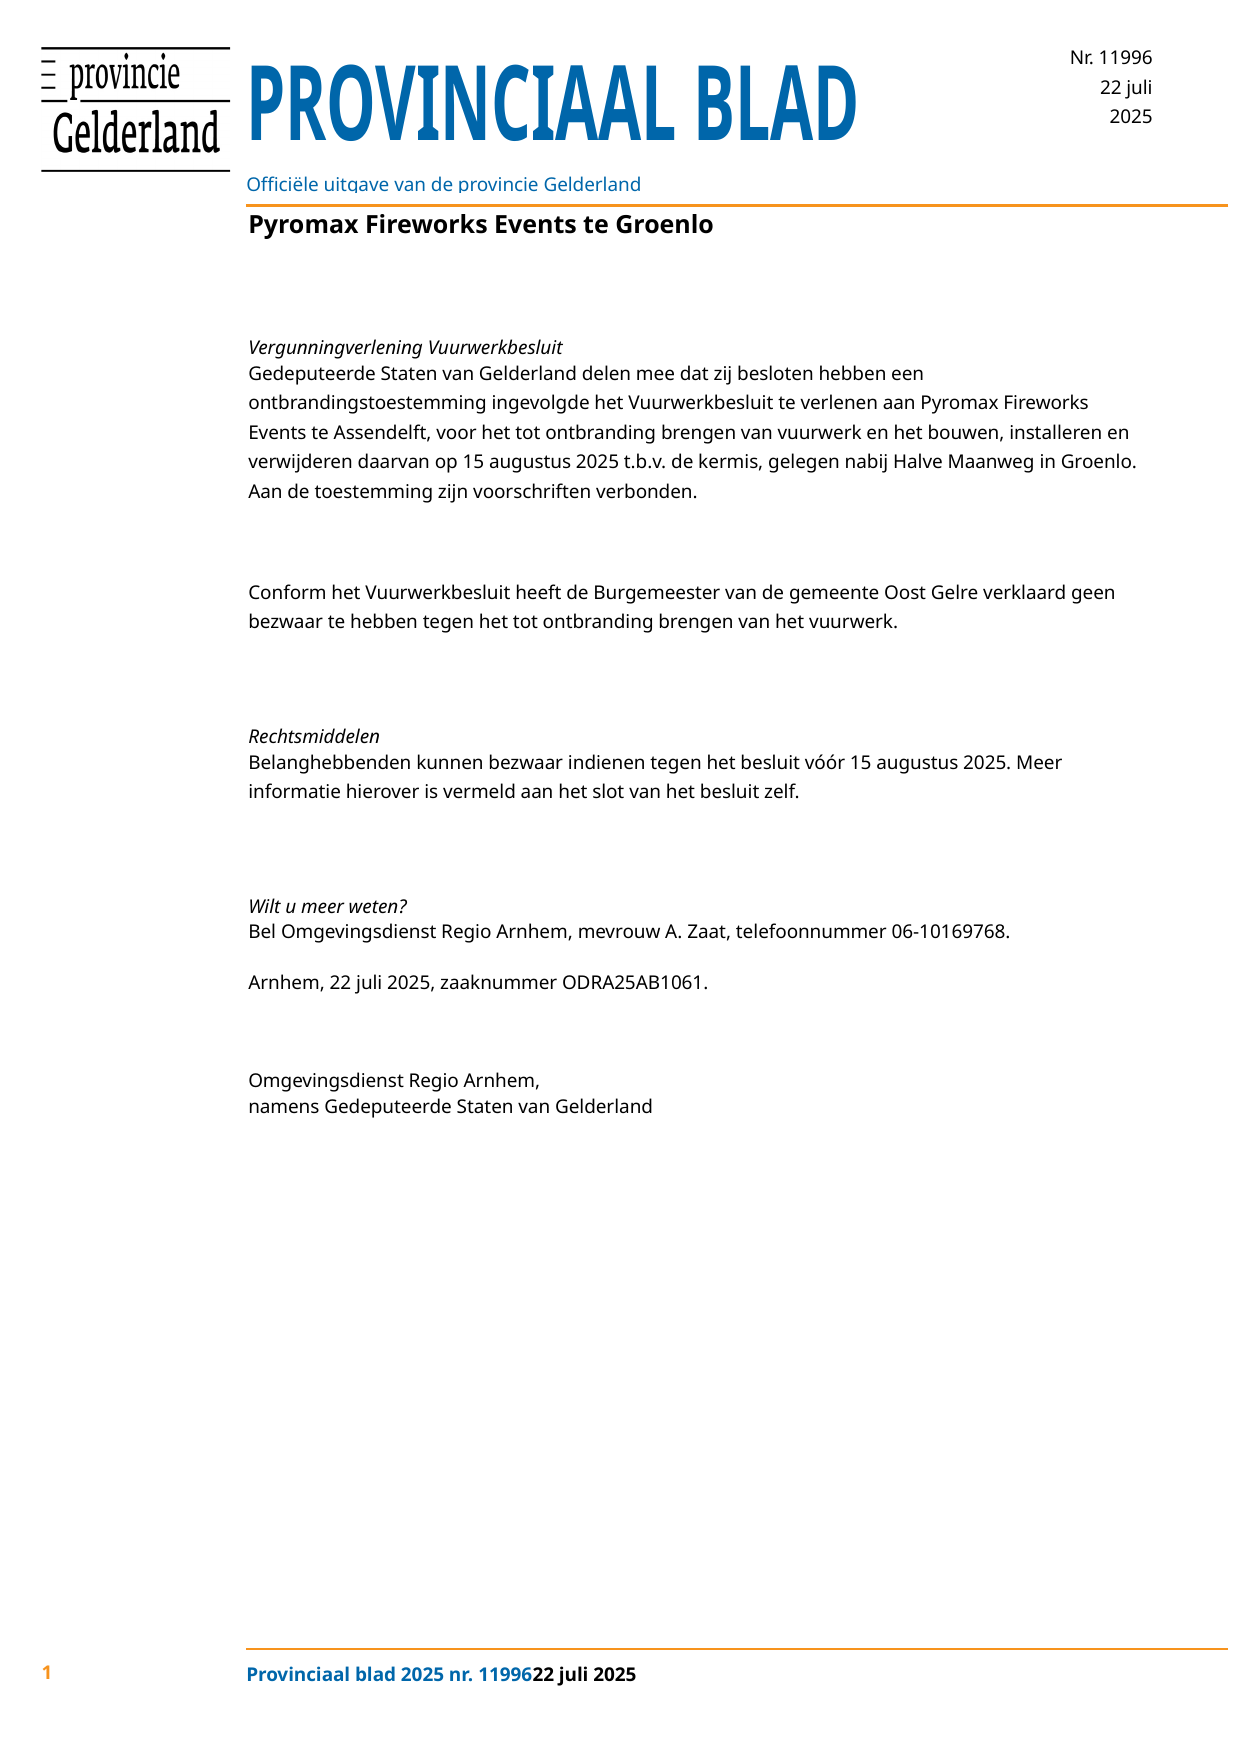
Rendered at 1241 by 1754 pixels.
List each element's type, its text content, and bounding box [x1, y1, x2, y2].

text Vergunningverlening Vuurwerkbesluit [248, 334, 1152, 360]
text Omgevingsdienst Regio Arnhem, [248, 1067, 1152, 1093]
text Arnhem, 22 juli 2025, zaaknummer ODRA25AB1061. [248, 969, 1152, 995]
text Gedeputeerde Staten van Gelderland delen mee dat zij besloten hebben een ontbrandingstoestemming ingevolgde het Vuurwerkbesluit te verlenen aan Pyromax Fireworks Events te Assendelft, voor het tot ontbranding brengen van vuurwerk en het bouwen, installeren en verwijderen daarvan op 15 augustus 2025 t.b.v. de kermis, gelegen nabij Halve Maanweg in Groenlo. Aan de toestemming zijn voorschriften verbonden. [248, 360, 1152, 504]
text Belanghebbenden kunnen bezwaar indienen tegen het besluit vóór 15 augustus 2025. Meer informatie hierover is vermeld aan het slot van het besluit zelf. [248, 749, 1152, 804]
text Conform het Vuurwerkbesluit heeft de Burgemeester van de gemeente Oost Gelre verklaard geen bezwaar te hebben tegen het tot ontbranding brengen van het vuurwerk. [248, 579, 1152, 634]
text Wilt u meer weten? [248, 893, 1152, 918]
text namens Gedeputeerde Staten van Gelderland [248, 1093, 1152, 1119]
text Bel Omgevingsdienst Regio Arnhem, mevrouw A. Zaat, telefoonnummer 06-10169768. [248, 918, 1152, 944]
text Rechtsmiddelen [248, 723, 1152, 749]
picture [41, 47, 231, 172]
text Pyromax Fireworks Events te Groenlo [248, 207, 1152, 241]
